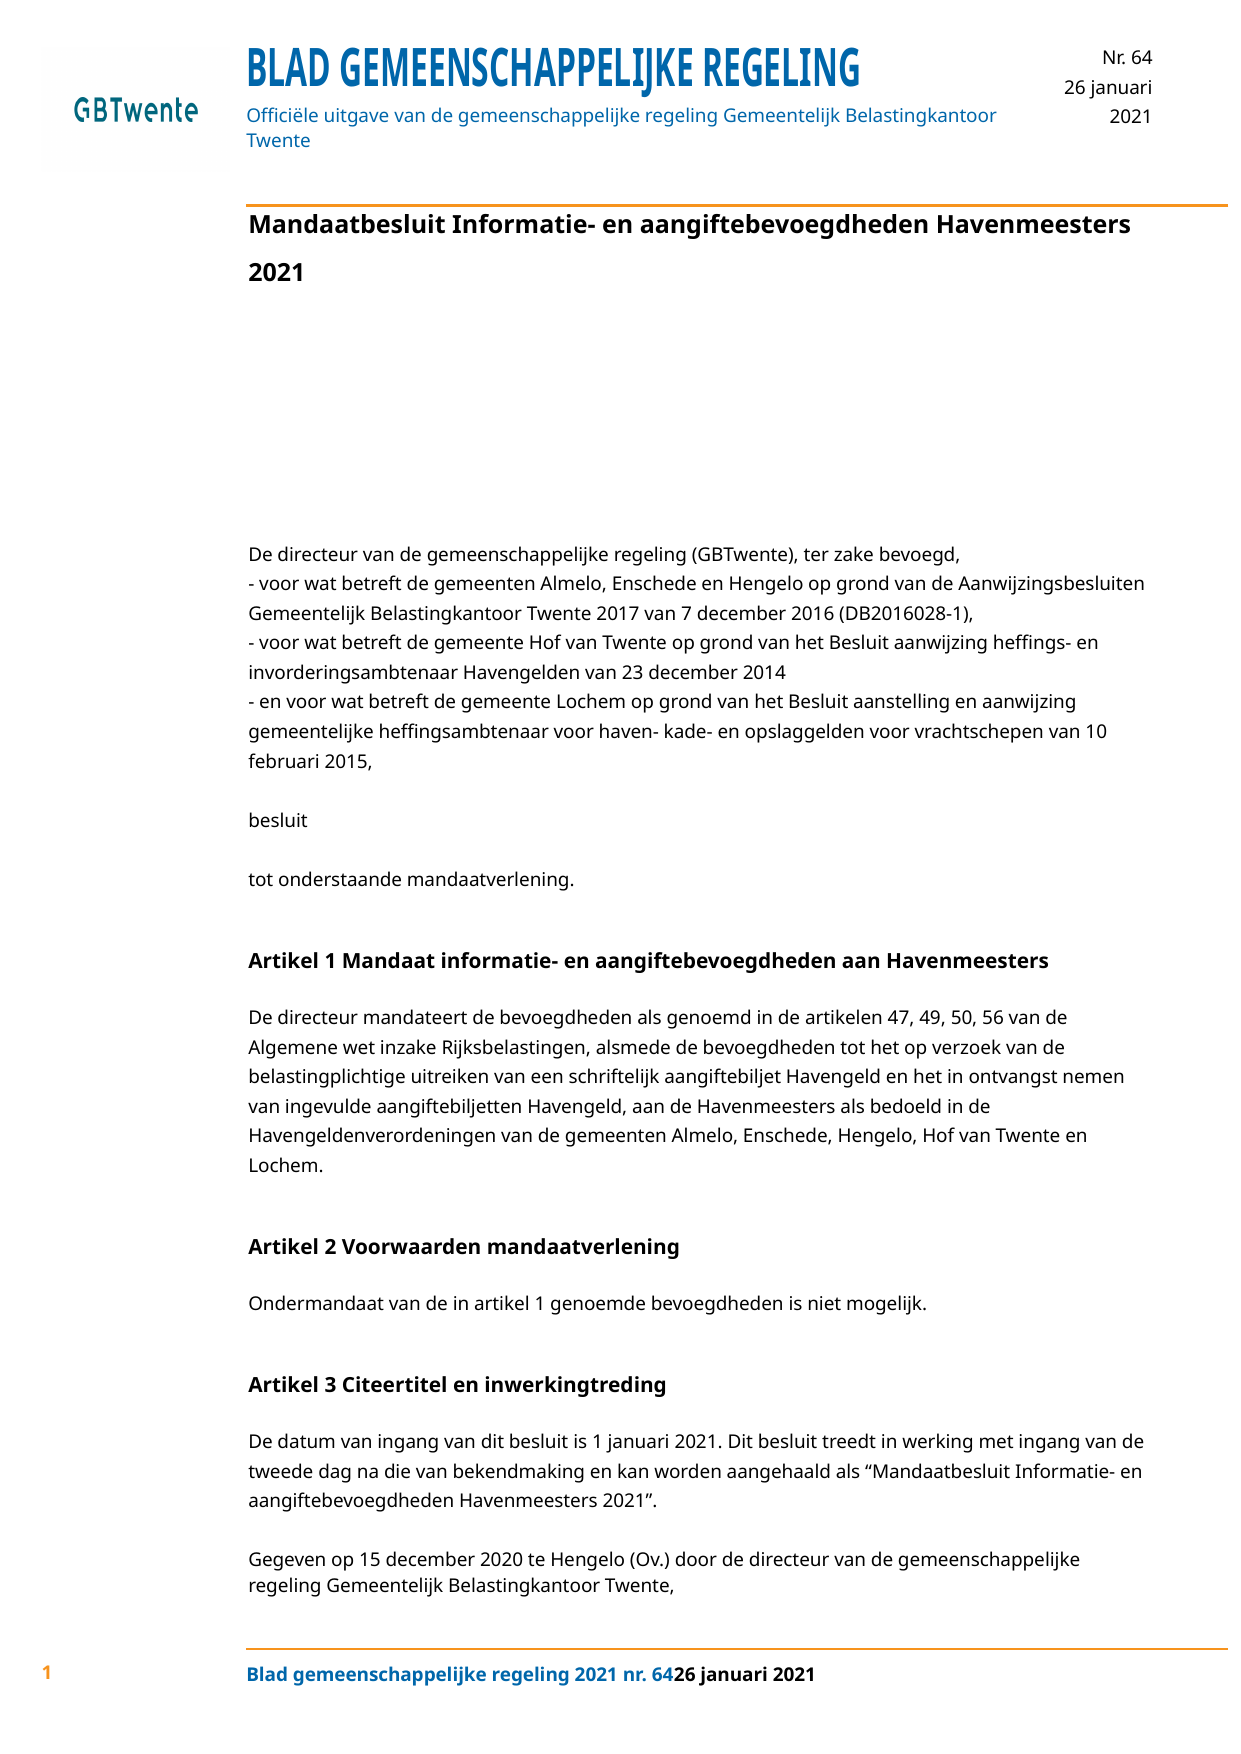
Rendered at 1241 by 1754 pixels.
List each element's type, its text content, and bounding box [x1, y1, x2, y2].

text - voor wat betreft de gemeenten Almelo, Enschede en Hengelo op grond van de Aanwijzingsbesluiten Gemeentelijk Belastingkantoor Twente 2017 van 7 december 2016 (DB2016028-1), [248, 570, 1152, 626]
text - voor wat betreft de gemeente Hof van Twente op grond van het Besluit aanwijzing heffings- en invorderingsambtenaar Havengelden van 23 december 2014 [248, 629, 1152, 685]
text De directeur mandateert de bevoegdheden als genoemd in de artikelen 47, 49, 50, 56 van de Algemene wet inzake Rijksbelastingen, alsmede de bevoegdheden tot het op verzoek van de belastingplichtige uitreiken van een schriftelijk aangiftebiljet Havengeld en het in ontvangst nemen van ingevulde aangiftebiljetten Havengeld, aan de Havenmeesters als bedoeld in de Havengeldenverordeningen van de gemeenten Almelo, Enschede, Hengelo, Hof van Twente en Lochem. [248, 1004, 1152, 1178]
text Ondermandaat van de in artikel 1 genoemde bevoegdheden is niet mogelijk. [248, 1290, 1152, 1316]
text besluit [248, 807, 1152, 833]
text Gegeven op 15 december 2020 te Hengelo (Ov.) door de directeur van de gemeenschappelijke regeling Gemeentelijk Belastingkantoor Twente, [248, 1547, 1152, 1598]
text De directeur van de gemeenschappelijke regeling (GBTwente), ter zake bevoegd, [248, 541, 1152, 567]
text Artikel 1 Mandaat informatie- en aangiftebevoegdheden aan Havenmeesters [248, 946, 1152, 975]
text Artikel 3 Citeertitel en inwerkingtreding [248, 1370, 1152, 1399]
text De datum van ingang van dit besluit is 1 januari 2021. Dit besluit treedt in werking met ingang van de tweede dag na die van bekendmaking en kan worden aangehaald als “Mandaatbesluit Informatie- en aangiftebevoegdheden Havenmeesters 2021”. [248, 1428, 1152, 1513]
text Mandaatbesluit Informatie- en aangiftebevoegdheden Havenmeesters 2021 [248, 207, 1152, 288]
text - en voor wat betreft de gemeente Lochem op grond van het Besluit aanstelling en aanwijzing gemeentelijke heffingsambtenaar voor haven- kade- en opslaggelden voor vrachtschepen van 10 februari 2015, [248, 689, 1152, 774]
picture [41, 47, 231, 172]
text tot onderstaande mandaatverlening. [248, 866, 1152, 892]
text Artikel 2 Voorwaarden mandaatverlening [248, 1232, 1152, 1261]
